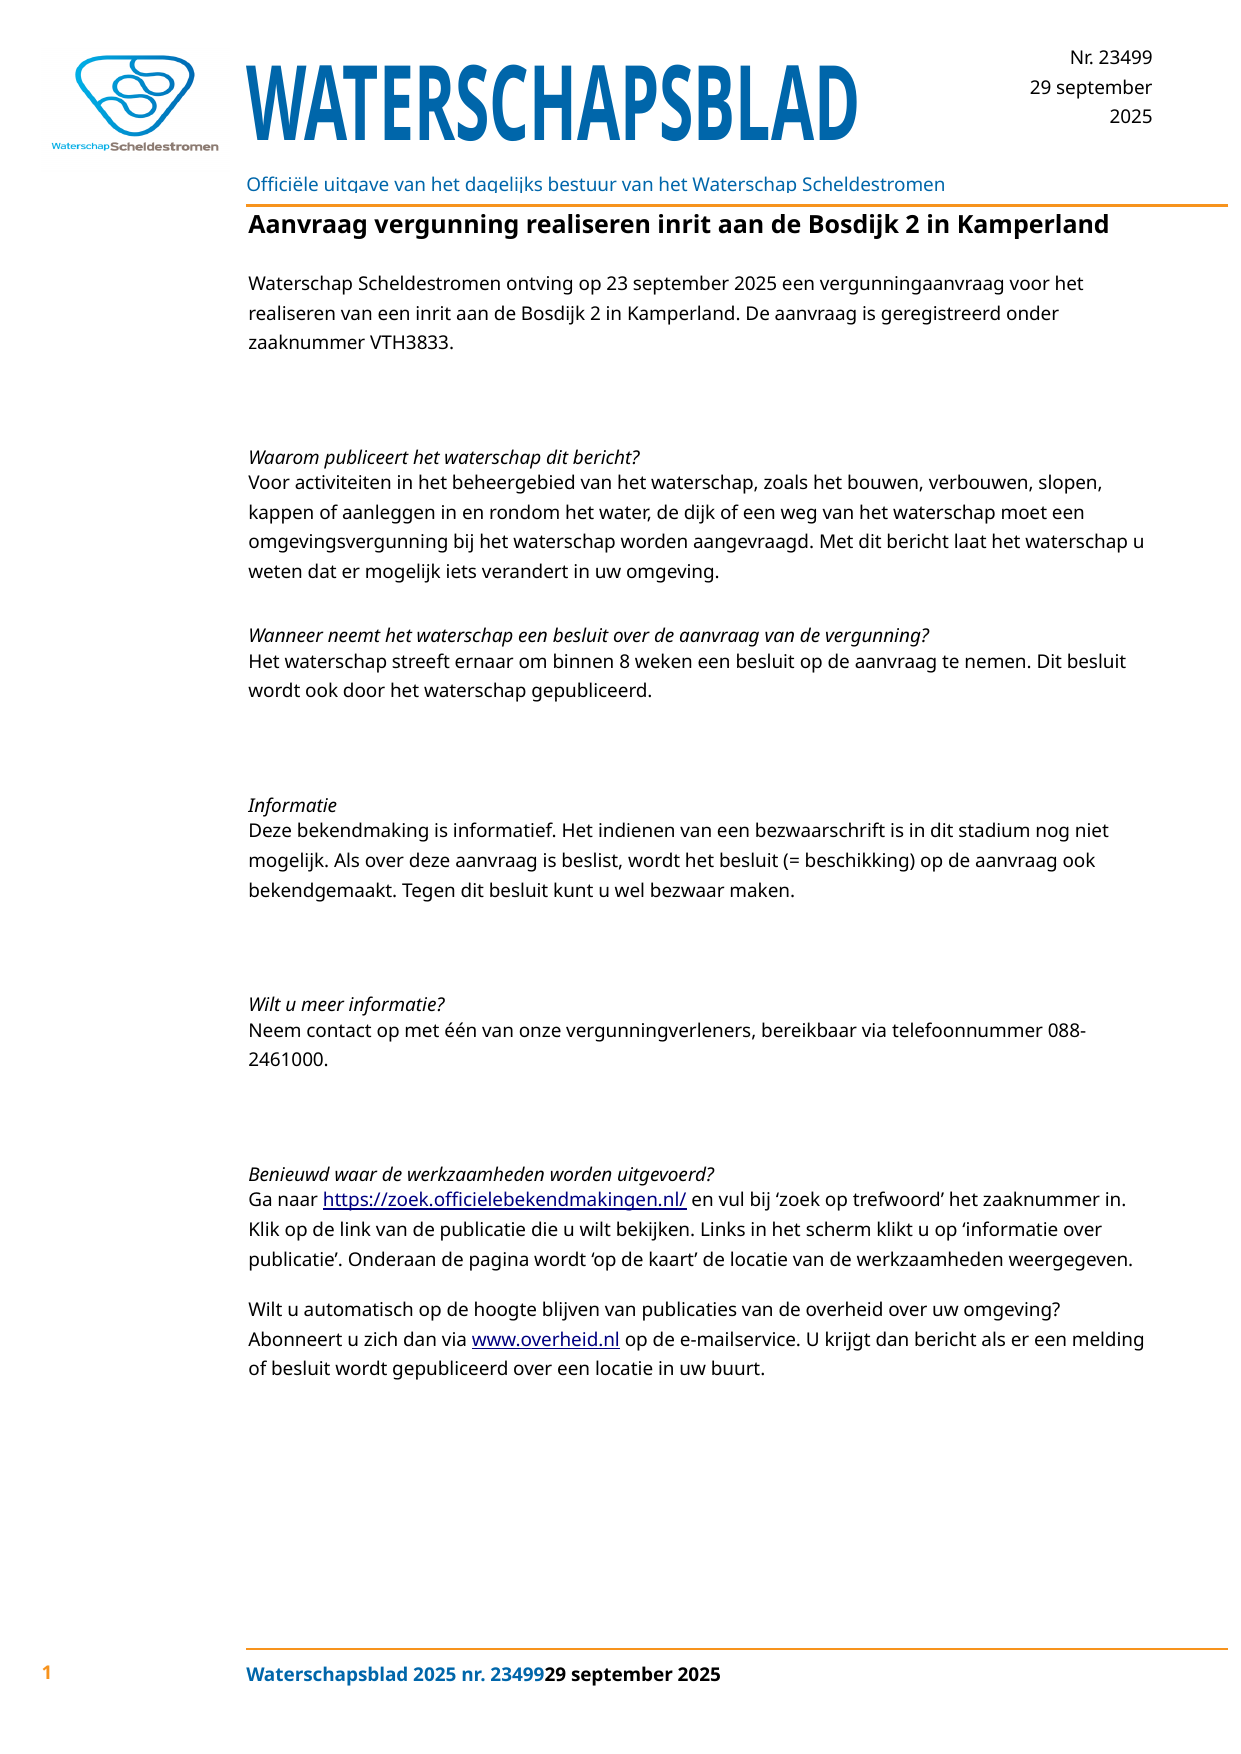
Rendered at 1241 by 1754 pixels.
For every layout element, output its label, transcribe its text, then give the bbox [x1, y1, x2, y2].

text Aanvraag vergunning realiseren inrit aan de Bosdijk 2 in Kamperland [248, 207, 1152, 241]
text Benieuwd waar de werkzaamheden worden uitgevoerd? [248, 1161, 1152, 1187]
text Wanneer neemt het waterschap een besluit over de aanvraag van de vergunning? [248, 622, 1152, 648]
text Informatie [248, 792, 1152, 818]
text Waarom publiceert het waterschap dit bericht? [248, 444, 1152, 469]
text Ga naar https://zoek.officielebekendmakingen.nl/ en vul bij ‘zoek op trefwoord’ het zaaknummer in. Klik op de link van de publicatie die u wilt bekijken. Links in het scherm klikt u op ‘informatie over publicatie’. Onderaan de pagina wordt ‘op de kaart’ de locatie van de werkzaamheden weergegeven. [248, 1187, 1152, 1272]
text Het waterschap streeft ernaar om binnen 8 weken een besluit op de aanvraag te nemen. Dit besluit wordt ook door het waterschap gepubliceerd. [248, 648, 1152, 703]
text Waterschap Scheldestromen ontving op 23 september 2025 een vergunningaanvraag voor het realiseren van een inrit aan de Bosdijk 2 in Kamperland. De aanvraag is geregistreerd onder zaaknummer VTH3833. [248, 270, 1152, 355]
text Wilt u meer informatie? [248, 991, 1152, 1017]
text Neem contact op met één van onze vergunningverleners, bereikbaar via telefoonnummer 088-2461000. [248, 1017, 1152, 1072]
text Wilt u automatisch op de hoogte blijven van publicaties van de overheid over uw omgeving? Abonneert u zich dan via www.overheid.nl op de e-mailservice. U krijgt dan bericht als er een melding of besluit wordt gepubliceerd over een locatie in uw buurt. [248, 1296, 1152, 1381]
text Voor activiteiten in het beheergebied van het waterschap, zoals het bouwen, verbouwen, slopen, kappen of aanleggen in en rondom het water, de dijk of een weg van het waterschap moet een omgevingsvergunning bij het waterschap worden aangevraagd. Met dit bericht laat het waterschap u weten dat er mogelijk iets verandert in uw omgeving. [248, 469, 1152, 584]
picture [41, 47, 231, 172]
text Deze bekendmaking is informatief. Het indienen van een bezwaarschrift is in dit stadium nog niet mogelijk. Als over deze aanvraag is beslist, wordt het besluit (= beschikking) op de aanvraag ook bekendgemaakt. Tegen dit besluit kunt u wel bezwaar maken. [248, 818, 1152, 903]
